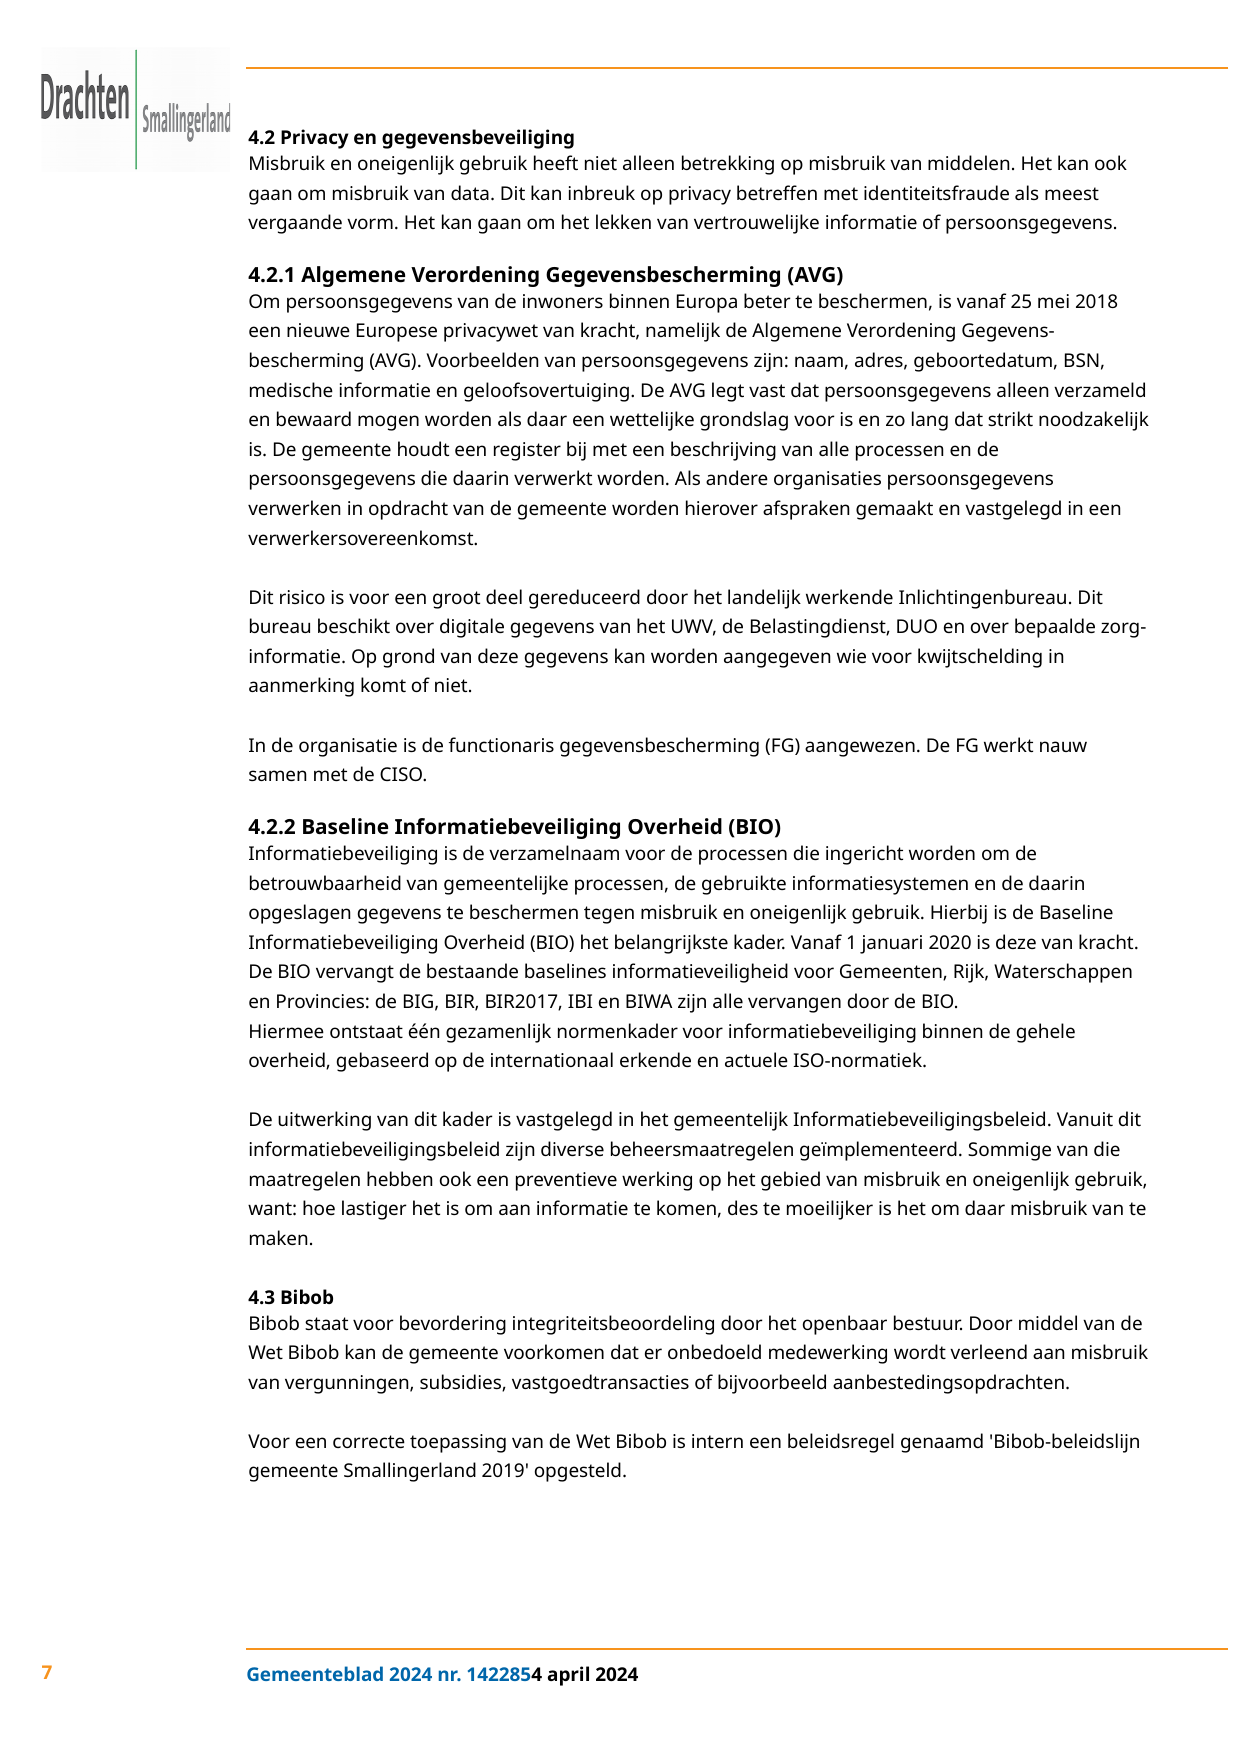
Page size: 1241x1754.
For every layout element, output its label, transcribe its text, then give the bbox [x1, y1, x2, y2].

text Bibob staat voor bevordering integriteitsbeoordeling door het openbaar bestuur. Door middel van de Wet Bibob kan de gemeente voorkomen dat er onbedoeld medewerking wordt verleend aan misbruik van vergunningen, subsidies, vastgoedtransacties of bijvoorbeeld aanbestedingsopdrachten. [248, 1310, 1152, 1395]
text Misbruik en oneigenlijk gebruik heeft niet alleen betrekking op misbruik van middelen. Het kan ook gaan om misbruik van data. Dit kan inbreuk op privacy betreffen met identiteitsfraude als meest vergaande vorm. Het kan gaan om het lekken van vertrouwelijke informatie of persoonsgegevens. [248, 150, 1152, 235]
text Om persoonsgegevens van de inwoners binnen Europa beter te beschermen, is vanaf 25 mei 2018 een nieuwe Europese privacywet van kracht, namelijk de Algemene Verordening Gegevens-bescherming (AVG). Voorbeelden van persoonsgegevens zijn: naam, adres, geboortedatum, BSN, medische informatie en geloofsovertuiging. De AVG legt vast dat persoonsgegevens alleen verzameld en bewaard mogen worden als daar een wettelijke grondslag voor is en zo lang dat strikt noodzakelijk is. De gemeente houdt een register bij met een beschrijving van alle processen en de persoonsgegevens die daarin verwerkt worden. Als andere organisaties persoonsgegevens verwerken in opdracht van de gemeente worden hierover afspraken gemaakt en vastgelegd in een verwerkersovereenkomst. [248, 288, 1152, 551]
text In de organisatie is de functionaris gegevensbescherming (FG) aangewezen. De FG werkt nauw samen met de CISO. [248, 732, 1152, 787]
text 4.3 Bibob [248, 1284, 1152, 1310]
text 4.2 Privacy en gegevensbeveiliging [248, 124, 1152, 150]
text 4.2.2 Baseline Informatiebeveiliging Overheid (BIO) [248, 812, 1152, 840]
text Dit risico is voor een groot deel gereduceerd door het landelijk werkende Inlichtingenbureau. Dit bureau beschikt over digitale gegevens van het UWV, de Belastingdienst, DUO en over bepaalde zorg-informatie. Op grond van deze gegevens kan worden aangegeven wie voor kwijtschelding in aanmerking komt of niet. [248, 584, 1152, 698]
text Hiermee ontstaat één gezamenlijk normenkader voor informatiebeveiliging binnen de gehele overheid, gebaseerd op de internationaal erkende en actuele ISO-normatiek. [248, 1018, 1152, 1073]
text 4.2.1 Algemene Verordening Gegevensbescherming (AVG) [248, 260, 1152, 288]
text Voor een correcte toepassing van de Wet Bibob is intern een beleidsregel genaamd 'Bibob-beleidslijn gemeente Smallingerland 2019' opgesteld. [248, 1428, 1152, 1483]
text De uitwerking van dit kader is vastgelegd in het gemeentelijk Informatiebeveiligingsbeleid. Vanuit dit informatiebeveiligingsbeleid zijn diverse beheersmaatregelen geïmplementeerd. Sommige van die maatregelen hebben ook een preventieve werking op het gebied van misbruik en oneigenlijk gebruik, want: hoe lastiger het is om aan informatie te komen, des te moeilijker is het om daar misbruik van te maken. [248, 1107, 1152, 1251]
picture [41, 47, 231, 172]
text Informatiebeveiliging is de verzamelnaam voor de processen die ingericht worden om de betrouwbaarheid van gemeentelijke processen, de gebruikte informatiesystemen en de daarin opgeslagen gegevens te beschermen tegen misbruik en oneigenlijk gebruik. Hierbij is de Baseline Informatiebeveiliging Overheid (BIO) het belangrijkste kader. Vanaf 1 januari 2020 is deze van kracht. De BIO vervangt de bestaande baselines informatieveiligheid voor Gemeenten, Rijk, Waterschappen en Provincies: de BIG, BIR, BIR2017, IBI en BIWA zijn alle vervangen door de BIO. [248, 840, 1152, 1014]
